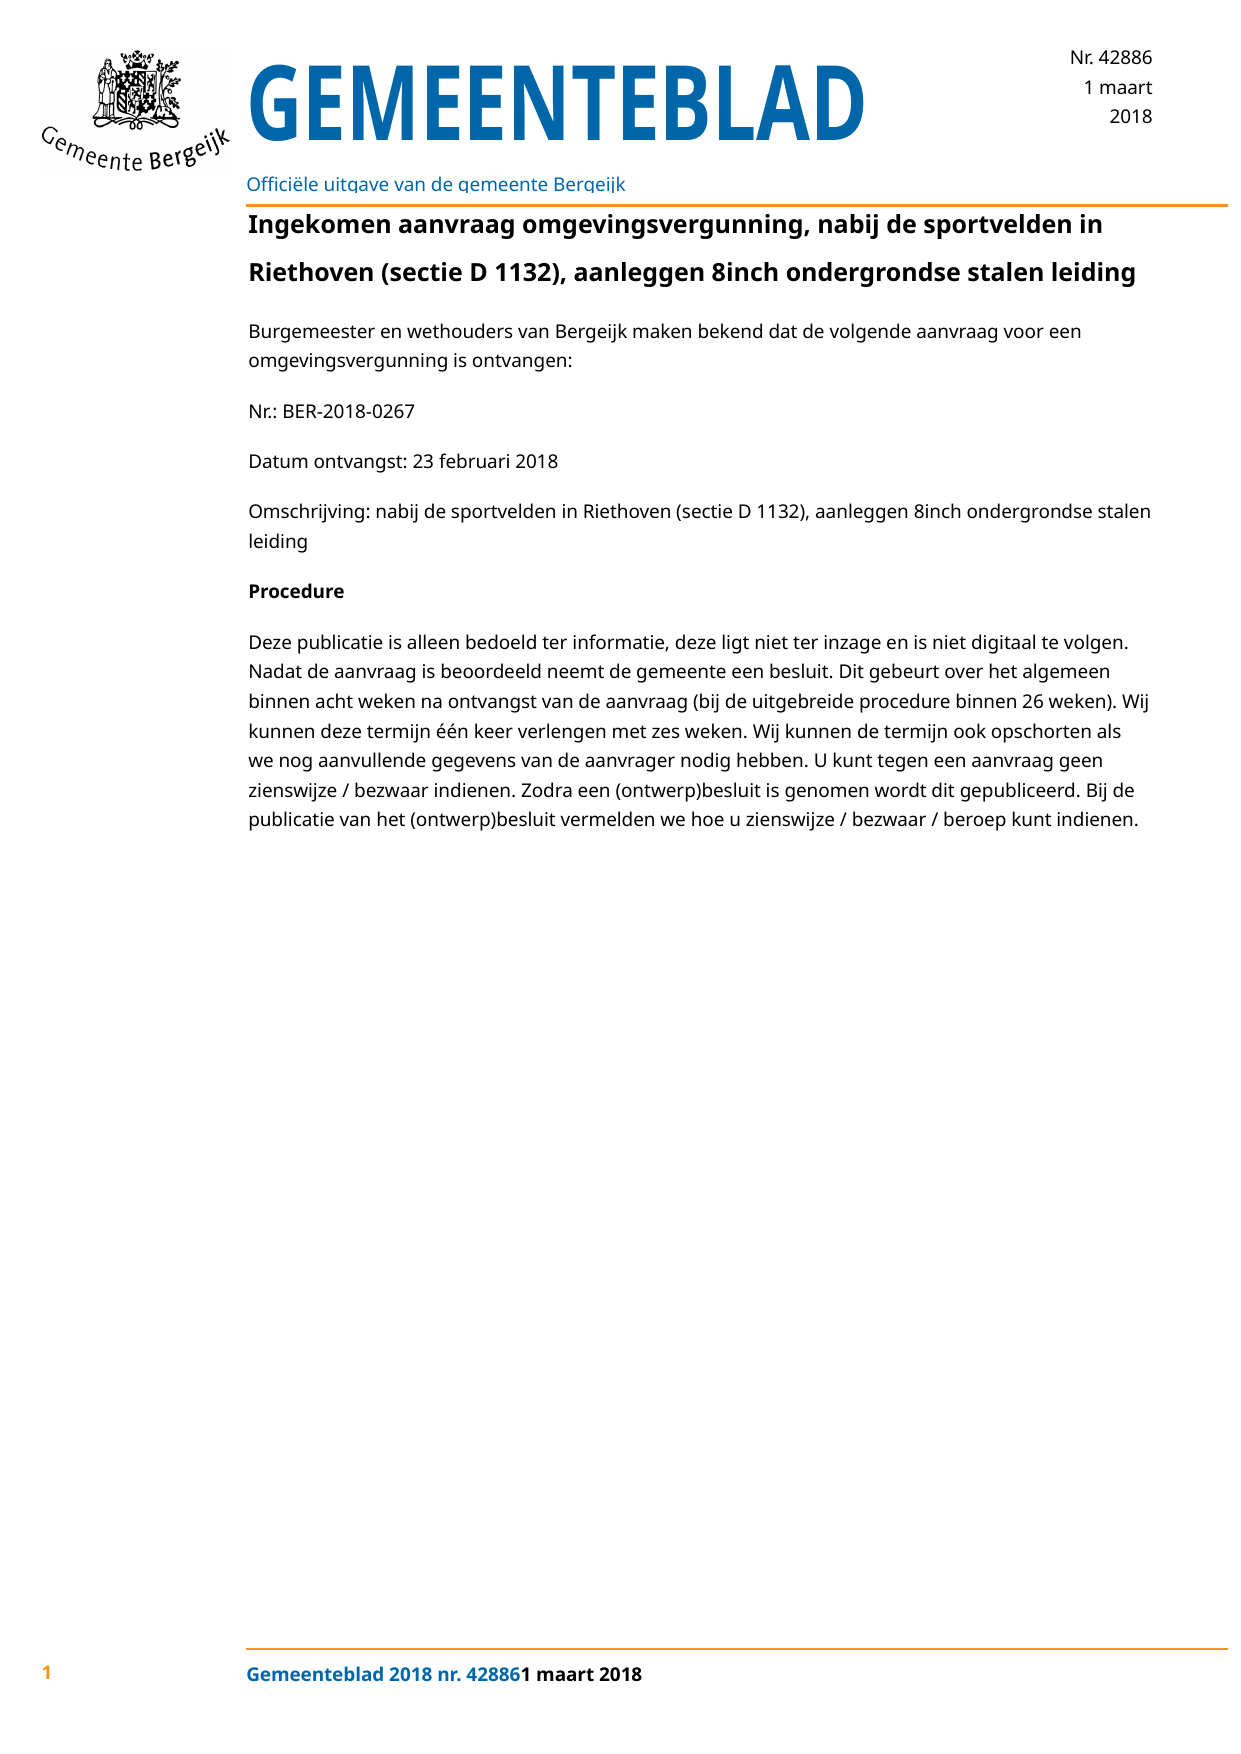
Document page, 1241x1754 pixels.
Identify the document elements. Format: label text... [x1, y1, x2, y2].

text Procedure [248, 579, 1152, 604]
text Ingekomen aanvraag omgevingsvergunning, nabij de sportvelden in Riethoven (sectie D 1132), aanleggen 8inch ondergrondse stalen leiding [248, 207, 1152, 288]
text Burgemeester en wethouders van Bergeijk maken bekend dat de volgende aanvraag voor een omgevingsvergunning is ontvangen: [248, 318, 1152, 373]
text Datum ontvangst: 23 februari 2018 [248, 448, 1152, 474]
text Nr.: BER-2018-0267 [248, 398, 1152, 424]
text Omschrijving: nabij de sportvelden in Riethoven (sectie D 1132), aanleggen 8inch ondergrondse stalen leiding [248, 499, 1152, 554]
picture [41, 47, 231, 172]
text Deze publicatie is alleen bedoeld ter informatie, deze ligt niet ter inzage en is niet digitaal te volgen. Nadat de aanvraag is beoordeeld neemt de gemeente een besluit. Dit gebeurt over het algemeen binnen acht weken na ontvangst van de aanvraag (bij de uitgebreide procedure binnen 26 weken). Wij kunnen deze termijn één keer verlengen met zes weken. Wij kunnen de termijn ook opschorten als we nog aanvullende gegevens van de aanvrager nodig hebben. U kunt tegen een aanvraag geen zienswijze / bezwaar indienen. Zodra een (ontwerp)besluit is genomen wordt dit gepubliceerd. Bij de publicatie van het (ontwerp)besluit vermelden we hoe u zienswijze / bezwaar / beroep kunt indienen. [248, 629, 1152, 832]
